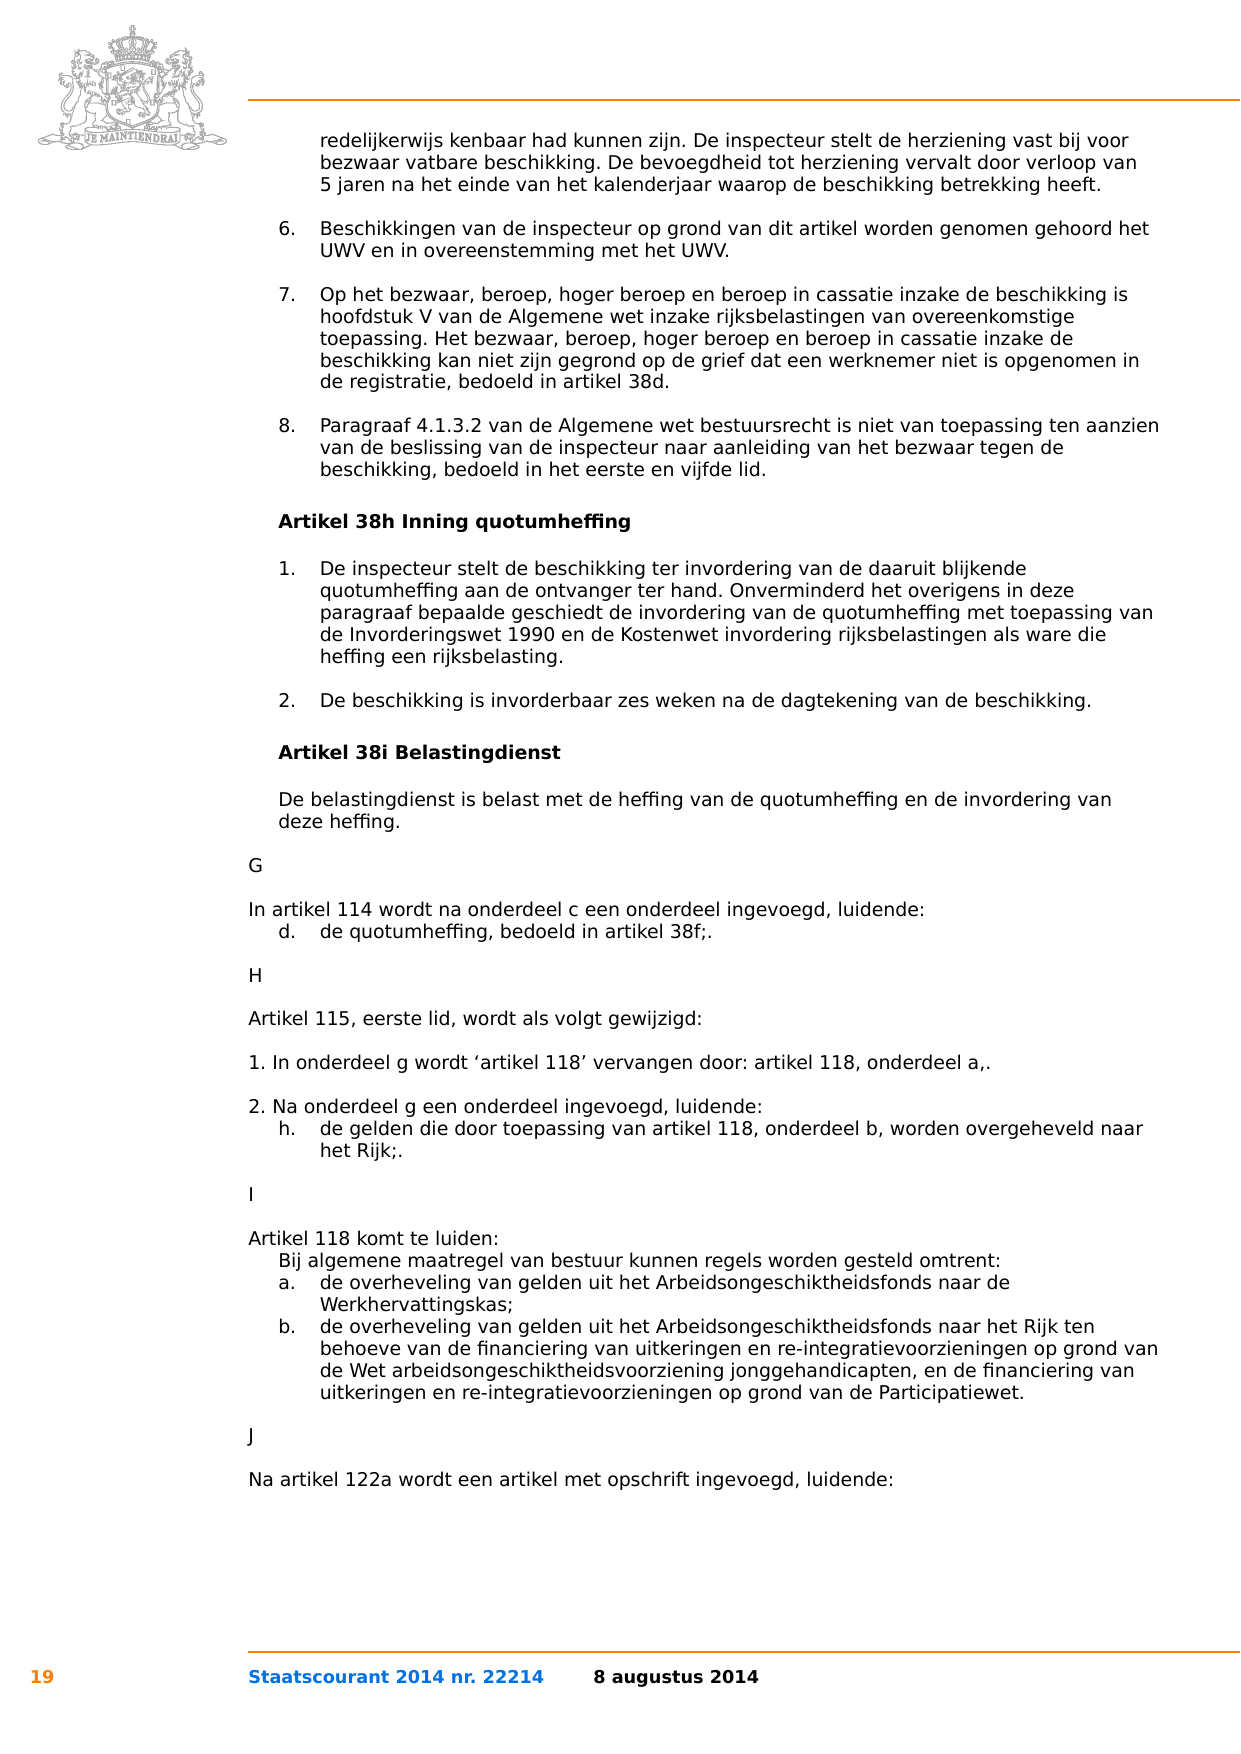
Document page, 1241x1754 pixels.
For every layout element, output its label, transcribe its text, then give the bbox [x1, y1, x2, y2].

subtitle Artikel 38h Inning quotumheffing [278, 511, 1163, 533]
text H [248, 964, 1163, 986]
text redelijkerwijs kenbaar had kunnen zijn. De inspecteur stelt de herziening vast bij voor bezwaar vatbare beschikking. De bevoegdheid tot herziening vervalt door verloop van 5 jaren na het einde van het kalenderjaar waarop de beschikking betrekking heeft. [278, 130, 1163, 196]
text G [248, 855, 1163, 877]
text I [248, 1184, 1163, 1206]
text a. de overheveling van gelden uit het Arbeidsongeschiktheidsfonds naar de Werkhervattingskas; [278, 1272, 1163, 1316]
text Bij algemene maatregel van bestuur kunnen regels worden gesteld omtrent: [278, 1250, 1163, 1272]
text Na artikel 122a wordt een artikel met opschrift ingevoegd, luidende: [248, 1469, 1163, 1491]
text 6. Beschikkingen van de inspecteur op grond van dit artikel worden genomen gehoord het UWV en in overeenstemming met het UWV. [278, 218, 1163, 262]
text In artikel 114 wordt na onderdeel c een onderdeel ingevoegd, luidende: [248, 899, 1163, 921]
text h. de gelden die door toepassing van artikel 118, onderdeel b, worden overgeheveld naar het Rijk;. [278, 1118, 1163, 1162]
text 2. Na onderdeel g een onderdeel ingevoegd, luidende: [248, 1096, 1163, 1118]
picture [38, 25, 227, 150]
text Artikel 118 komt te luiden: [248, 1228, 1163, 1250]
text d. de quotumheffing, bedoeld in artikel 38f;. [278, 921, 1163, 943]
text 1. In onderdeel g wordt ‘artikel 118’ vervangen door: artikel 118, onderdeel a,. [248, 1052, 1163, 1074]
text Artikel 115, eerste lid, wordt als volgt gewijzigd: [248, 1008, 1163, 1030]
subtitle Artikel 38i Belastingdienst [278, 742, 1163, 764]
text 7. Op het bezwaar, beroep, hoger beroep en beroep in cassatie inzake de beschikking is hoofdstuk V van de Algemene wet inzake rijksbelastingen van overeenkomstige toepassing. Het bezwaar, beroep, hoger beroep en beroep in cassatie inzake de beschikking kan niet zijn gegrond op de grief dat een werknemer niet is opgenomen in de registratie, bedoeld in artikel 38d. [278, 283, 1163, 393]
text b. de overheveling van gelden uit het Arbeidsongeschiktheidsfonds naar het Rijk ten behoeve van de financiering van uitkeringen en re-integratievoorzieningen op grond van de Wet arbeidsongeschiktheidsvoorziening jonggehandicapten, en de financiering van uitkeringen en re-integratievoorzieningen op grond van de Participatiewet. [278, 1316, 1163, 1403]
text 8. Paragraaf 4.1.3.2 van de Algemene wet bestuursrecht is niet van toepassing ten aanzien van de beslissing van de inspecteur naar aanleiding van het bezwaar tegen de beschikking, bedoeld in het eerste en vijfde lid. [278, 415, 1163, 481]
text 1. De inspecteur stelt de beschikking ter invordering van de daaruit blijkende quotumheffing aan de ontvanger ter hand. Onverminderd het overigens in deze paragraaf bepaalde geschiedt de invordering van de quotumheffing met toepassing van de Invorderingswet 1990 en de Kostenwet invordering rijksbelastingen als ware die heffing een rijksbelasting. [278, 558, 1163, 668]
text De belastingdienst is belast met de heffing van de quotumheffing en de invordering van deze heffing. [278, 789, 1163, 833]
text 2. De beschikking is invorderbaar zes weken na de dagtekening van de beschikking. [278, 690, 1163, 712]
text J [248, 1425, 1163, 1447]
